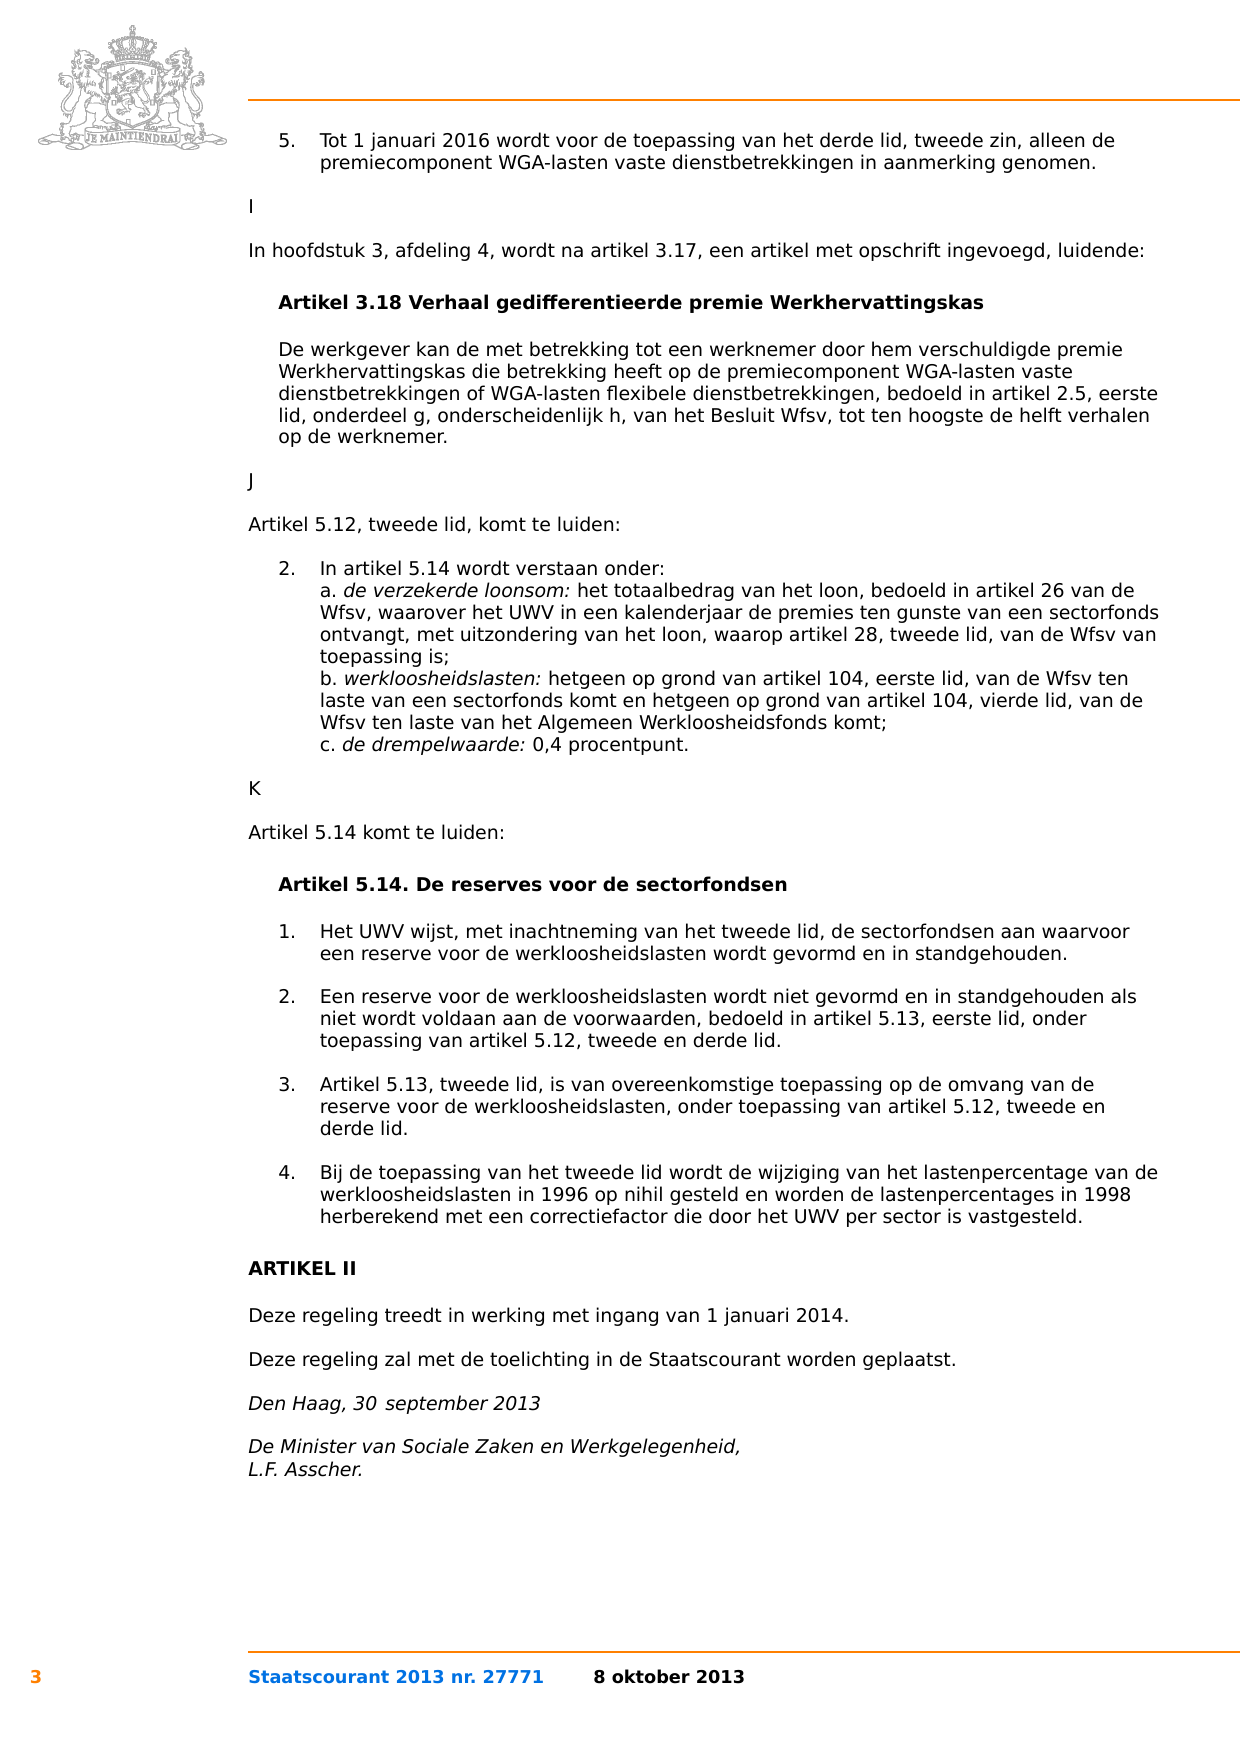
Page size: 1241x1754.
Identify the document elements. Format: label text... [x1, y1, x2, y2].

text K [248, 778, 1163, 800]
text a. de verzekerde loonsom: het totaalbedrag van het loon, bedoeld in artikel 26 van de Wfsv, waarover het UWV in een kalenderjaar de premies ten gunste van een sectorfonds ontvangt, met uitzondering van het loon, waarop artikel 28, tweede lid, van de Wfsv van toepassing is; [319, 580, 1163, 668]
text I [248, 196, 1163, 218]
text De Minister van Sociale Zaken en Werkgelegenheid, L.F. Asscher. [248, 1436, 1163, 1480]
text Den Haag, 30 september 2013 [248, 1393, 1163, 1414]
text Artikel 5.14 komt te luiden: [248, 822, 1163, 843]
text 4. Bij de toepassing van het tweede lid wordt de wijziging van het lastenpercentage van de werkloosheidslasten in 1996 op nihil gesteld en worden de lastenpercentages in 1998 herberekend met een correctiefactor die door het UWV per sector is vastgesteld. [278, 1162, 1163, 1228]
subtitle Artikel 3.18 Verhaal gedifferentieerde premie Werkhervattingskas [278, 292, 1163, 313]
subtitle ARTIKEL II [248, 1258, 1163, 1280]
text Deze regeling treedt in werking met ingang van 1 januari 2014. [248, 1305, 1163, 1327]
text Deze regeling zal met de toelichting in de Staatscourant worden geplaatst. [248, 1349, 1163, 1371]
text In hoofdstuk 3, afdeling 4, wordt na artikel 3.17, een artikel met opschrift ingevoegd, luidende: [248, 239, 1163, 262]
text 1. Het UWV wijst, met inachtneming van het tweede lid, de sectorfondsen aan waarvoor een reserve voor de werkloosheidslasten wordt gevormd en in standgehouden. [278, 921, 1163, 964]
text 5. Tot 1 januari 2016 wordt voor de toepassing van het derde lid, tweede zin, alleen de premiecomponent WGA-lasten vaste dienstbetrekkingen in aanmerking genomen. [278, 130, 1163, 174]
text c. de drempelwaarde: 0,4 procentpunt. [319, 734, 1163, 756]
text J [248, 470, 1163, 492]
subtitle Artikel 5.14. De reserves voor de sectorfondsen [278, 873, 1163, 896]
text 3. Artikel 5.13, tweede lid, is van overeenkomstige toepassing op de omvang van de reserve voor de werkloosheidslasten, onder toepassing van artikel 5.12, tweede en derde lid. [278, 1074, 1163, 1140]
text 2. In artikel 5.14 wordt verstaan onder: [278, 558, 1163, 580]
picture [38, 25, 227, 150]
text b. werkloosheidslasten: hetgeen op grond van artikel 104, eerste lid, van de Wfsv ten laste van een sectorfonds komt en hetgeen op grond van artikel 104, vierde lid, van de Wfsv ten laste van het Algemeen Werkloosheidsfonds komt; [319, 668, 1163, 734]
text 2. Een reserve voor de werkloosheidslasten wordt niet gevormd en in standgehouden als niet wordt voldaan aan de voorwaarden, bedoeld in artikel 5.13, eerste lid, onder toepassing van artikel 5.12, tweede en derde lid. [278, 986, 1163, 1052]
text De werkgever kan de met betrekking tot een werknemer door hem verschuldigde premie Werkhervattingskas die betrekking heeft op de premiecomponent WGA-lasten vaste dienstbetrekkingen of WGA-lasten flexibele dienstbetrekkingen, bedoeld in artikel 2.5, eerste lid, onderdeel g, onderscheidenlijk h, van het Besluit Wfsv, tot ten hoogste de helft verhalen op de werknemer. [278, 338, 1163, 448]
text Artikel 5.12, tweede lid, komt te luiden: [248, 514, 1163, 536]
